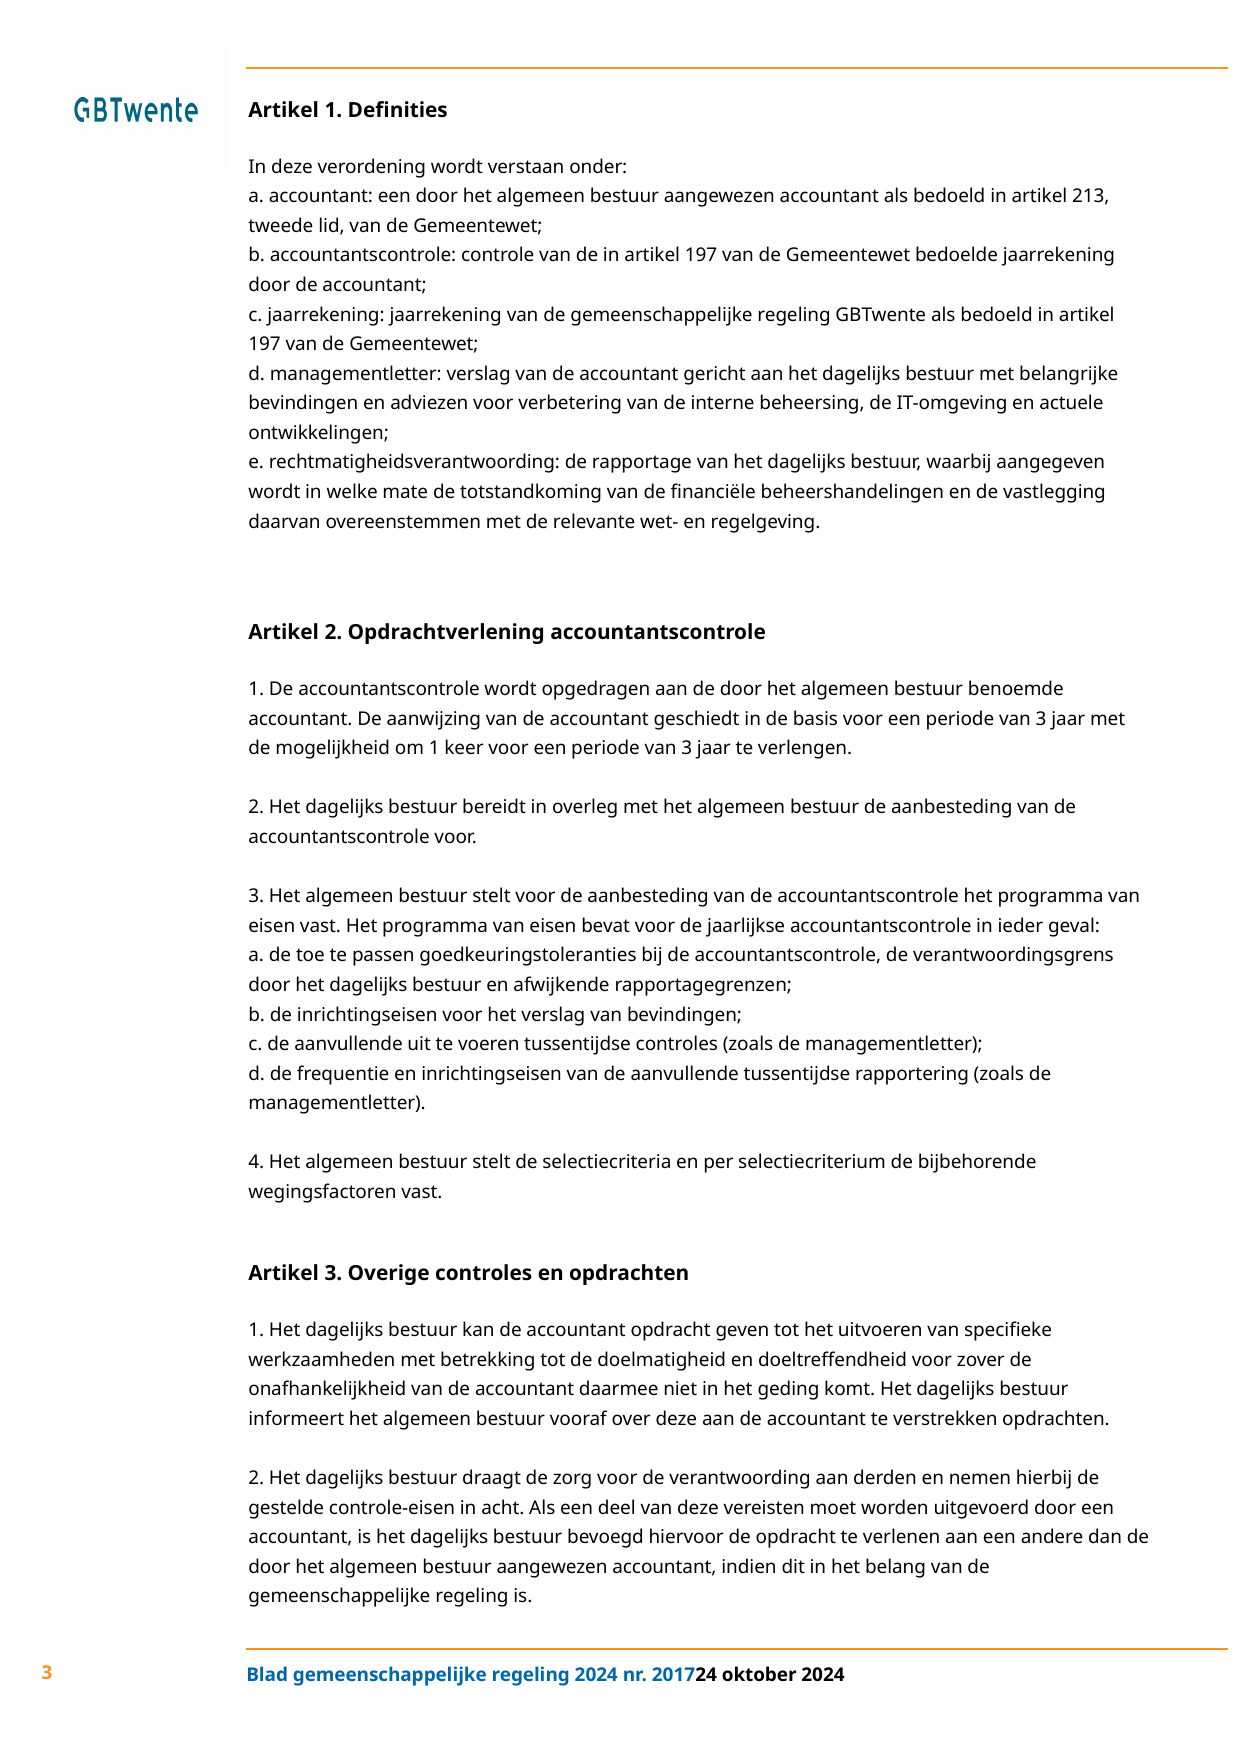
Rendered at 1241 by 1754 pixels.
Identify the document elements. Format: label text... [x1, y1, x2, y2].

text 1. De accountantscontrole wordt opgedragen aan de door het algemeen bestuur benoemde accountant. De aanwijzing van de accountant geschiedt in de basis voor een periode van 3 jaar met de mogelijkheid om 1 keer voor een periode van 3 jaar te verlengen. [248, 675, 1152, 760]
text Artikel 1. Definities [248, 95, 1152, 123]
text a. accountant: een door het algemeen bestuur aangewezen accountant als bedoeld in artikel 213, tweede lid, van de Gemeentewet; [248, 182, 1152, 238]
text c. jaarrekening: jaarrekening van de gemeenschappelijke regeling GBTwente als bedoeld in artikel 197 van de Gemeentewet; [248, 301, 1152, 356]
text e. rechtmatigheidsverantwoording: de rapportage van het dagelijks bestuur, waarbij aangegeven wordt in welke mate de totstandkoming van de financiële beheershandelingen en de vastlegging daarvan overeenstemmen met de relevante wet- en regelgeving. [248, 449, 1152, 533]
text 2. Het dagelijks bestuur bereidt in overleg met het algemeen bestuur de aanbesteding van de accountantscontrole voor. [248, 794, 1152, 849]
text In deze verordening wordt verstaan onder: [248, 153, 1152, 178]
text d. managementletter: verslag van de accountant gericht aan het dagelijks bestuur met belangrijke bevindingen en adviezen voor verbetering van de interne beheersing, de IT-omgeving en actuele ontwikkelingen; [248, 360, 1152, 445]
text 2. Het dagelijks bestuur draagt de zorg voor de verantwoording aan derden en nemen hierbij de gestelde controle-eisen in acht. Als een deel van deze vereisten moet worden uitgevoerd door een accountant, is het dagelijks bestuur bevoegd hiervoor de opdracht te verlenen aan een andere dan de door het algemeen bestuur aangewezen accountant, indien dit in het belang van de gemeenschappelijke regeling is. [248, 1464, 1152, 1608]
text 3. Het algemeen bestuur stelt voor de aanbesteding van de accountantscontrole het programma van eisen vast. Het programma van eisen bevat voor de jaarlijkse accountantscontrole in ieder geval: [248, 882, 1152, 938]
text d. de frequentie en inrichtingseisen van de aanvullende tussentijdse rapportering (zoals de managementletter). [248, 1060, 1152, 1115]
text 1. Het dagelijks bestuur kan de accountant opdracht geven tot het uitvoeren van specifieke werkzaamheden met betrekking tot de doelmatigheid en doeltreffendheid voor zover de onafhankelijkheid van de accountant daarmee niet in het geding komt. Het dagelijks bestuur informeert het algemeen bestuur vooraf over deze aan de accountant te verstrekken opdrachten. [248, 1316, 1152, 1431]
text c. de aanvullende uit te voeren tussentijdse controles (zoals de managementletter); [248, 1030, 1152, 1056]
picture [41, 47, 231, 172]
text b. accountantscontrole: controle van de in artikel 197 van de Gemeentewet bedoelde jaarrekening door de accountant; [248, 242, 1152, 297]
text b. de inrichtingseisen voor het verslag van bevindingen; [248, 1001, 1152, 1027]
text Artikel 3. Overige controles en opdrachten [248, 1258, 1152, 1287]
text Artikel 2. Opdrachtverlening accountantscontrole [248, 617, 1152, 646]
text a. de toe te passen goedkeuringstoleranties bij de accountantscontrole, de verantwoordingsgrens door het dagelijks bestuur en afwijkende rapportagegrenzen; [248, 942, 1152, 997]
text 4. Het algemeen bestuur stelt de selectiecriteria en per selectiecriterium de bijbehorende wegingsfactoren vast. [248, 1149, 1152, 1204]
